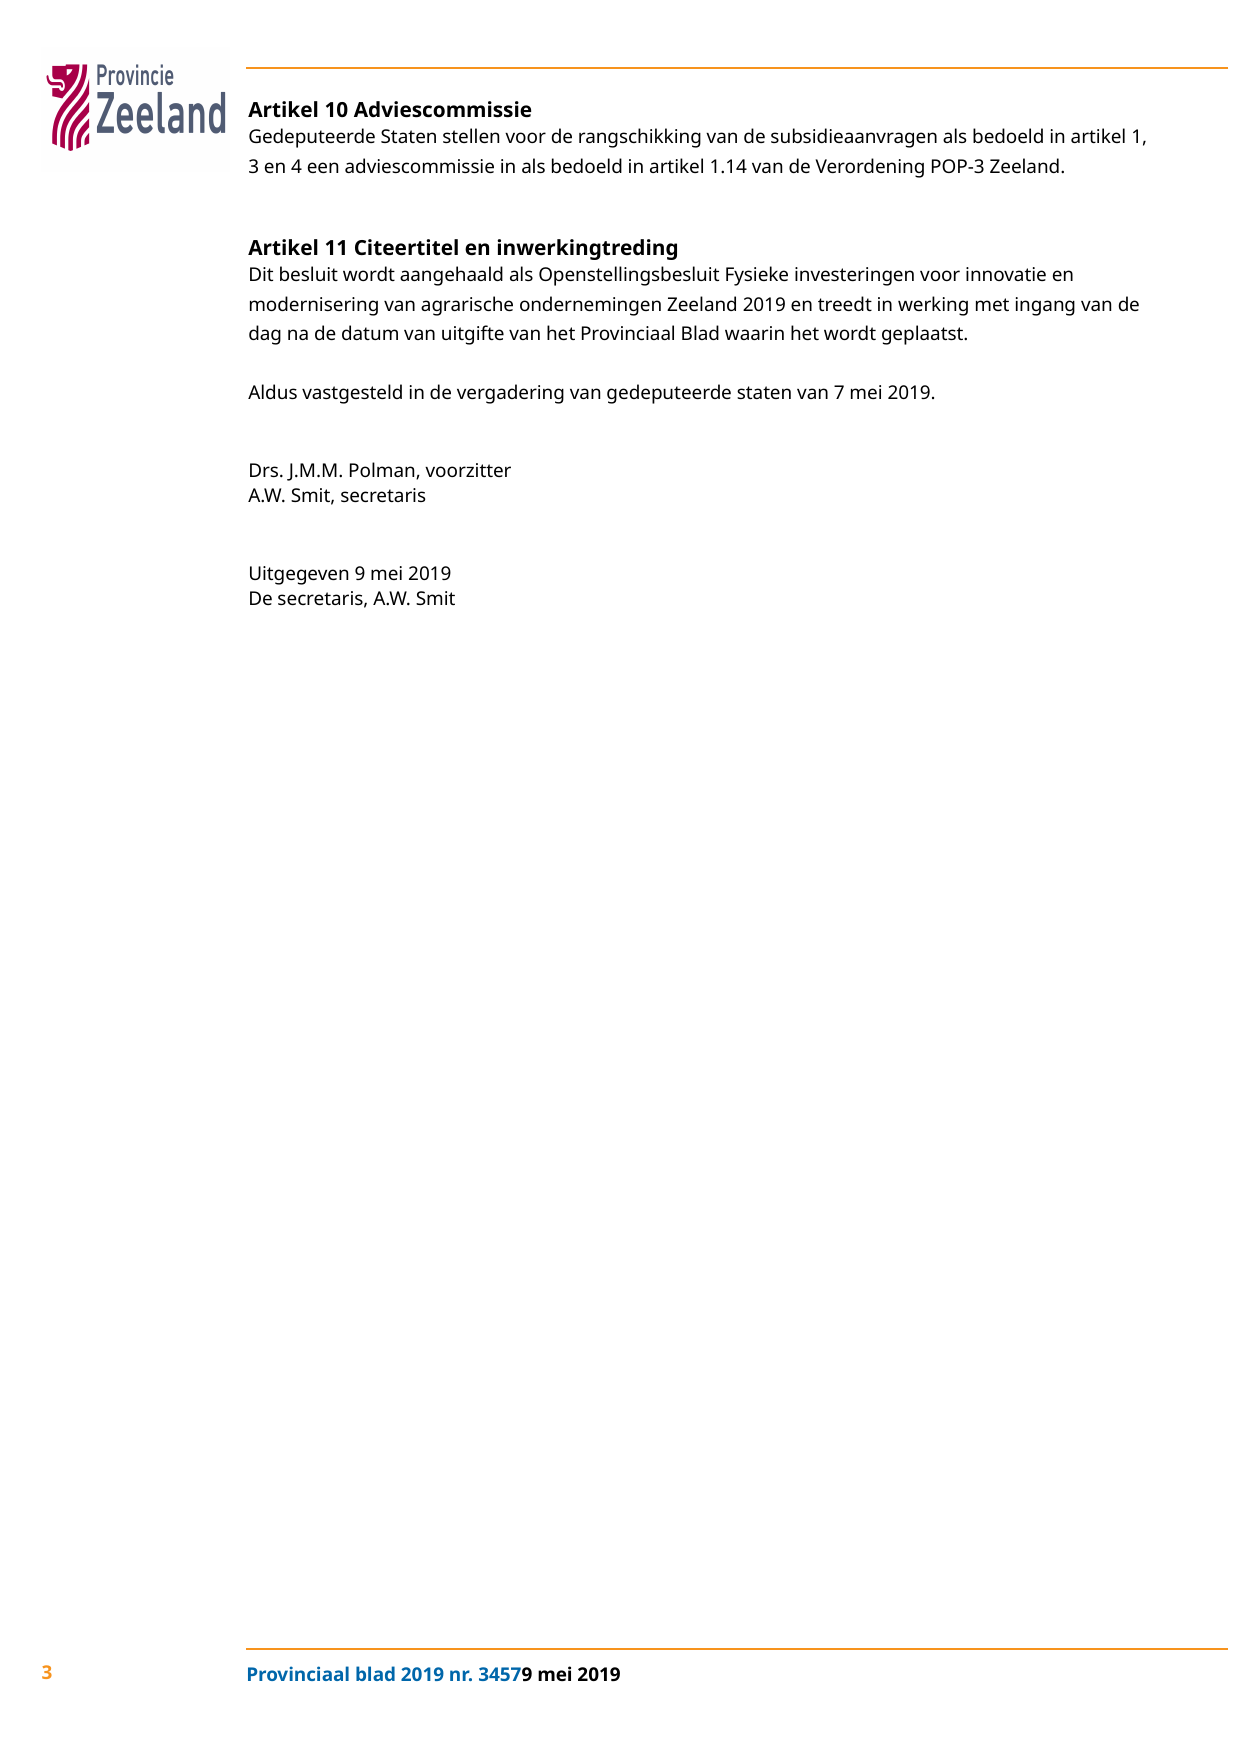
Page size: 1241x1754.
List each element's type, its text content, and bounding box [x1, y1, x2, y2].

text Drs. J.M.M. Polman, voorzitter [248, 457, 1152, 482]
picture [41, 47, 231, 172]
text A.W. Smit, secretaris [248, 482, 1152, 508]
text Uitgegeven 9 mei 2019 [248, 560, 1152, 585]
text Dit besluit wordt aangehaald als Openstellingsbesluit Fysieke investeringen voor innovatie en modernisering van agrarische ondernemingen Zeeland 2019 en treedt in werking met ingang van de dag na de datum van uitgifte van het Provinciaal Blad waarin het wordt geplaatst. [248, 261, 1152, 346]
text Gedeputeerde Staten stellen voor de rangschikking van de subsidieaanvragen als bedoeld in artikel 1, 3 en 4 een adviescommissie in als bedoeld in artikel 1.14 van de Verordening POP-3 Zeeland. [248, 123, 1152, 178]
text Artikel 11 Citeertitel en inwerkingtreding [248, 233, 1152, 261]
text Aldus vastgesteld in de vergadering van gedeputeerde staten van 7 mei 2019. [248, 379, 1152, 405]
text De secretaris, A.W. Smit [248, 585, 1152, 611]
text Artikel 10 Adviescommissie [248, 95, 1152, 123]
